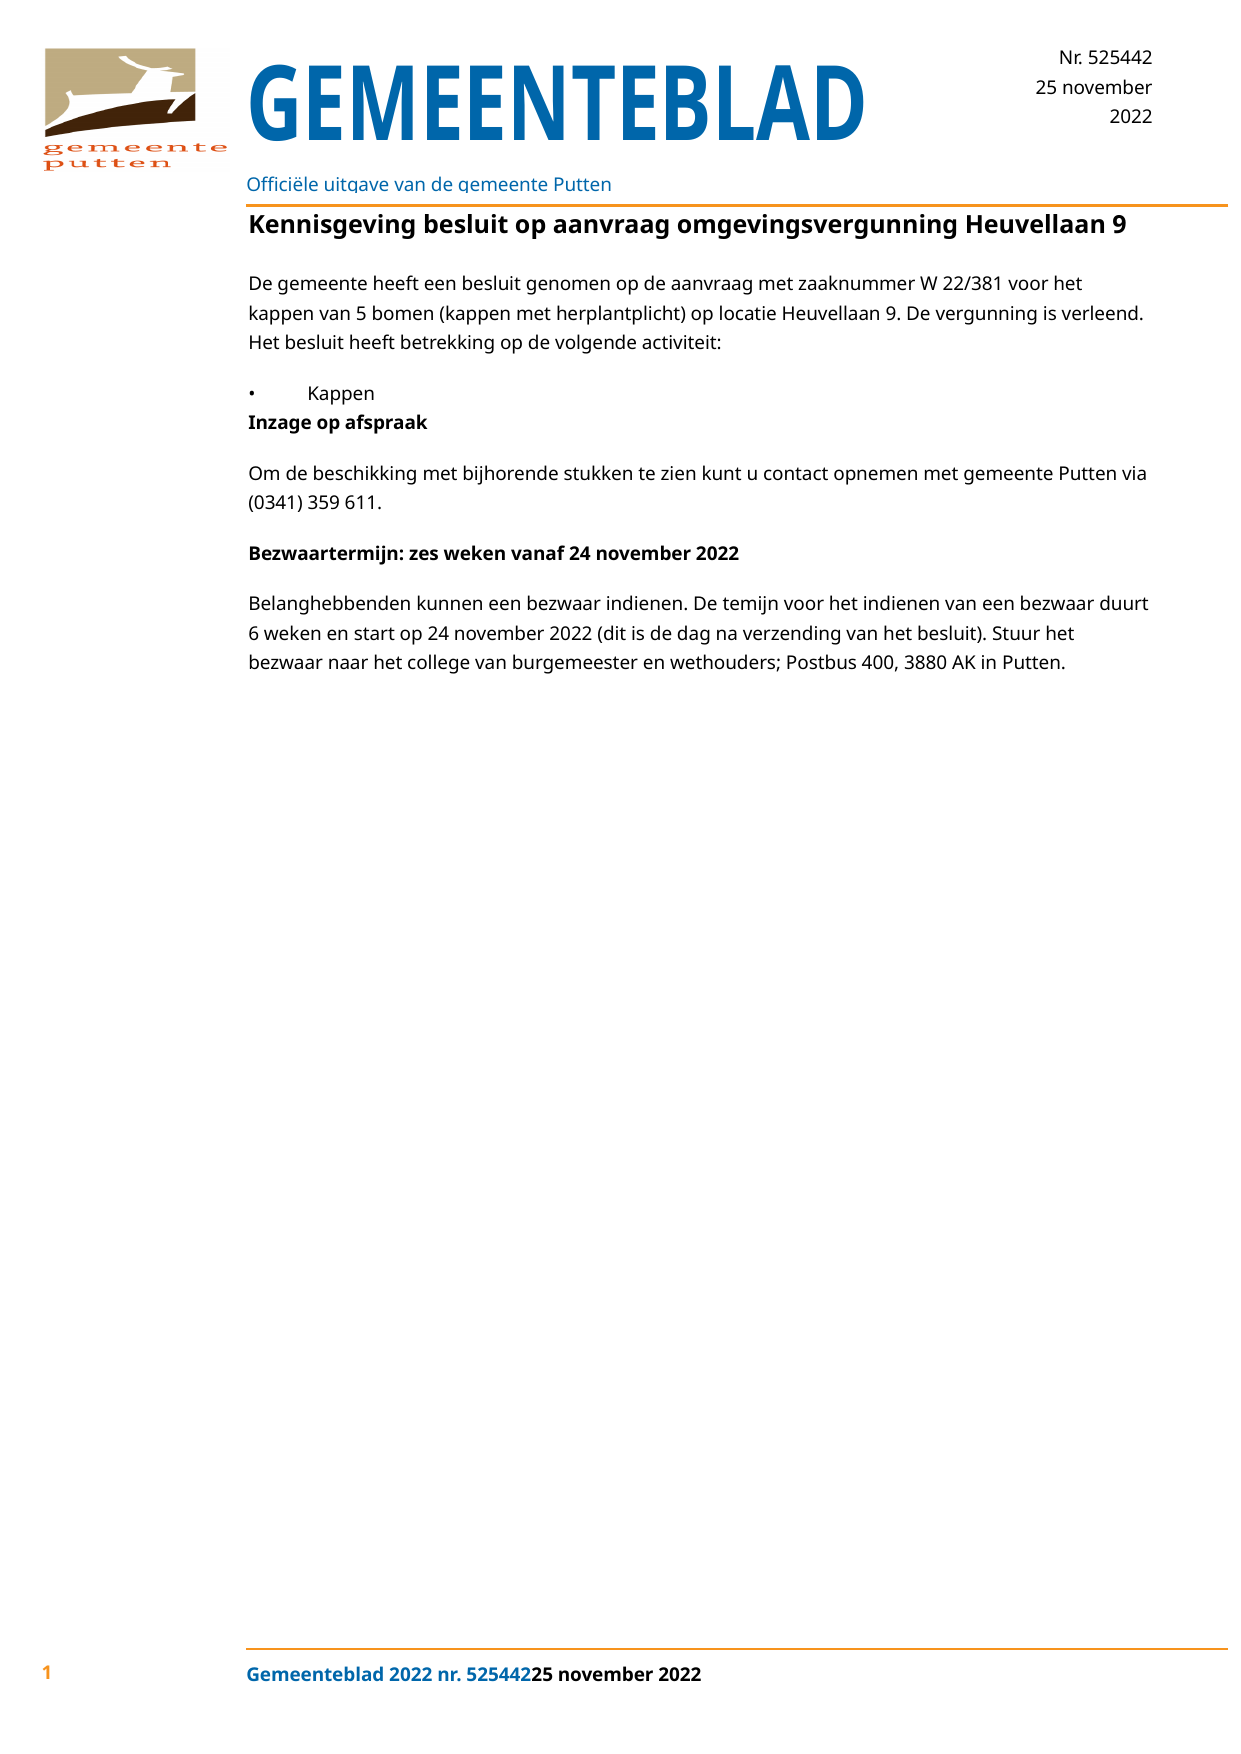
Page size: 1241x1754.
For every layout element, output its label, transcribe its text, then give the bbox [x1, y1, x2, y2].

text De gemeente heeft een besluit genomen op de aanvraag met zaaknummer W 22/381 voor het kappen van 5 bomen (kappen met herplantplicht) op locatie Heuvellaan 9. De vergunning is verleend. Het besluit heeft betrekking op de volgende activiteit: [248, 270, 1152, 355]
text Inzage op afspraak [248, 409, 1152, 435]
picture [41, 47, 231, 172]
text Belanghebbenden kunnen een bezwaar indienen. De temijn voor het indienen van een bezwaar duurt 6 weken en start op 24 november 2022 (dit is de dag na verzending van het besluit). Stuur het bezwaar naar het college van burgemeester en wethouders; Postbus 400, 3880 AK in Putten. [248, 590, 1152, 675]
text Bezwaartermijn: zes weken vanaf 24 november 2022 [248, 540, 1152, 566]
text Om de beschikking met bijhorende stukken te zien kunt u contact opnemen met gemeente Putten via (0341) 359 611. [248, 460, 1152, 515]
text Kennisgeving besluit op aanvraag omgevingsvergunning Heuvellaan 9 [248, 207, 1152, 241]
list Kappen [248, 380, 1152, 406]
